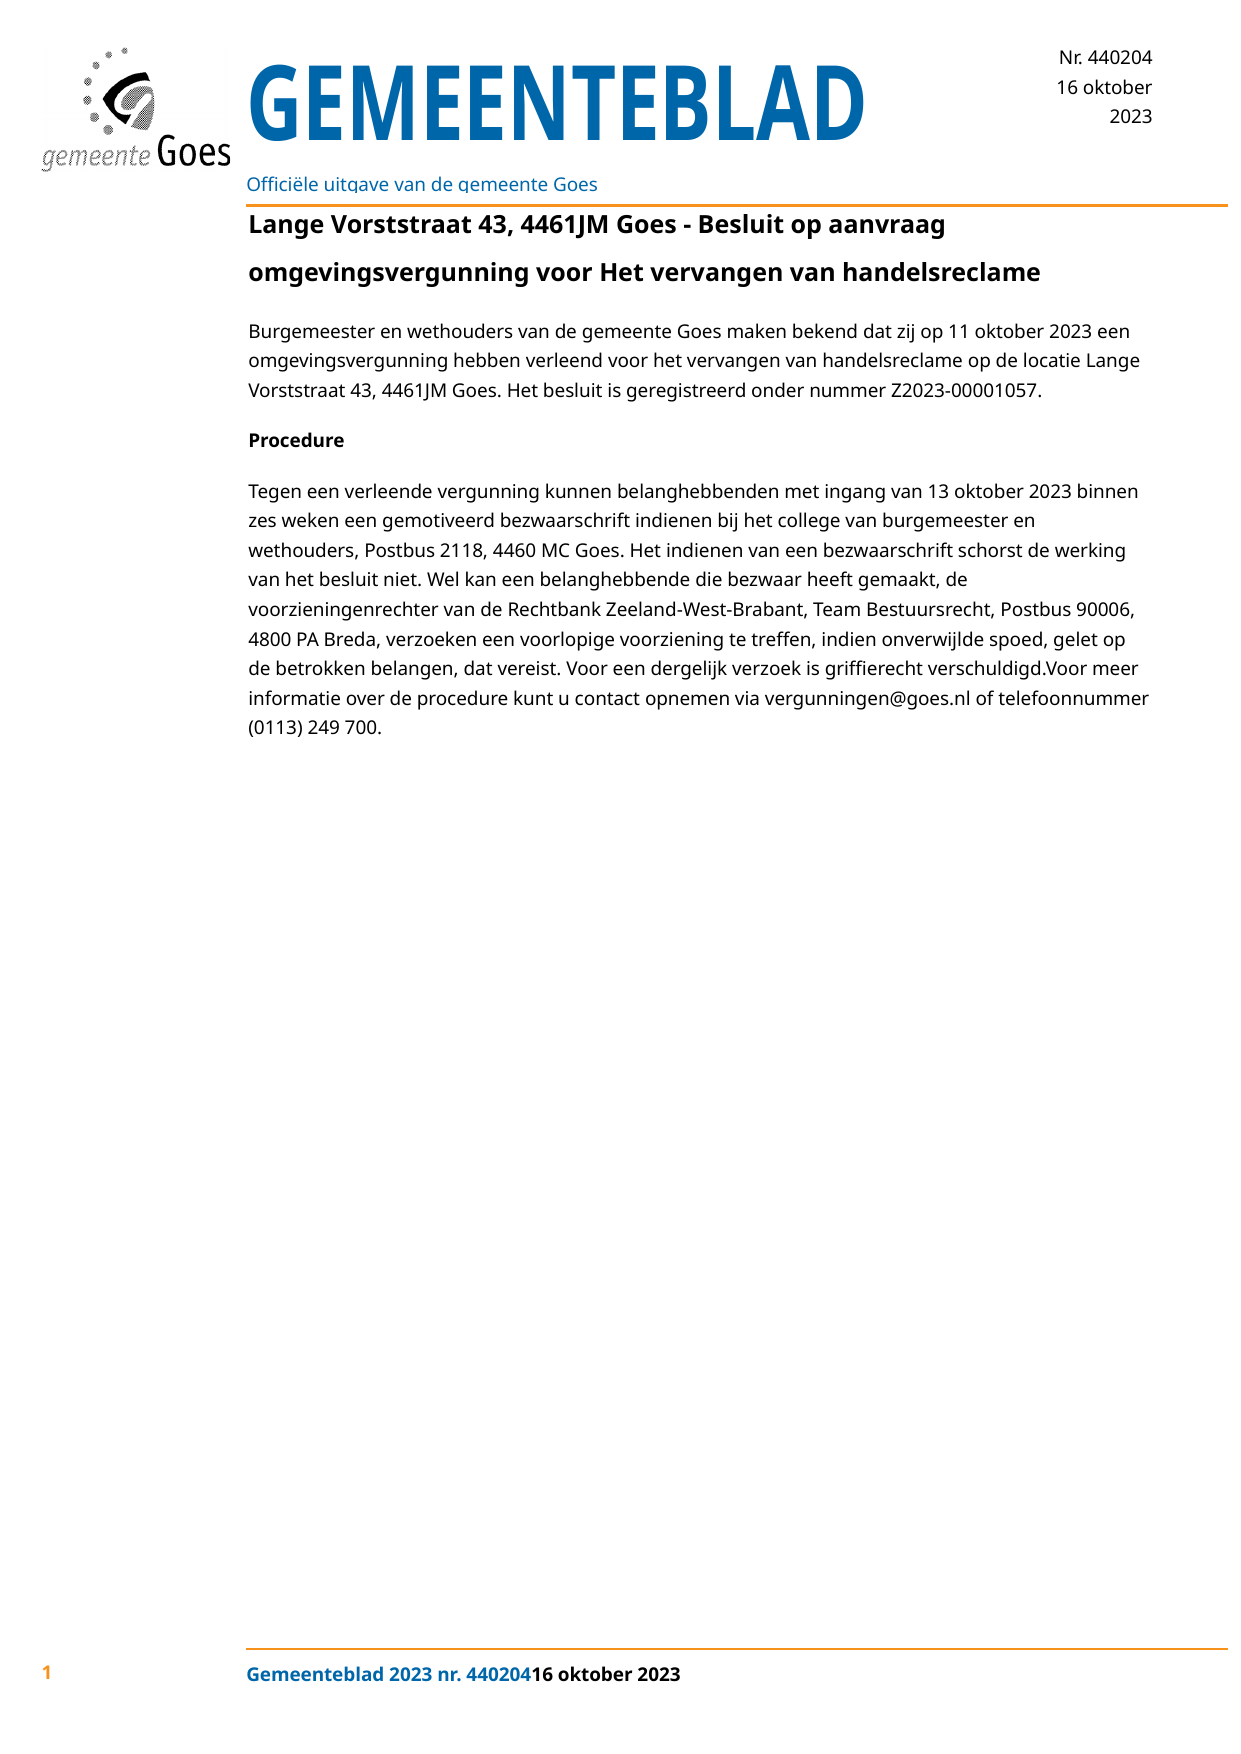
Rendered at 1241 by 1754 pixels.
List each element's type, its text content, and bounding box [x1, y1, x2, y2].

text Lange Vorststraat 43, 4461JM Goes - Besluit op aanvraag omgevingsvergunning voor Het vervangen van handelsreclame [248, 207, 1152, 288]
text Tegen een verleende vergunning kunnen belanghebbenden met ingang van 13 oktober 2023 binnen zes weken een gemotiveerd bezwaarschrift indienen bij het college van burgemeester en wethouders, Postbus 2118, 4460 MC Goes. Het indienen van een bezwaarschrift schorst de werking van het besluit niet. Wel kan een belanghebbende die bezwaar heeft gemaakt, de voorzieningenrechter van de Rechtbank Zeeland-West-Brabant, Team Bestuursrecht, Postbus 90006, 4800 PA Breda, verzoeken een voorlopige voorziening te treffen, indien onverwijlde spoed, gelet op de betrokken belangen, dat vereist. Voor een dergelijk verzoek is griffierecht verschuldigd.Voor meer informatie over de procedure kunt u contact opnemen via vergunningen@goes.nl of telefoonnummer (0113) 249 700. [248, 478, 1152, 740]
text Procedure [248, 427, 1152, 453]
picture [41, 47, 231, 172]
text Burgemeester en wethouders van de gemeente Goes maken bekend dat zij op 11 oktober 2023 een omgevingsvergunning hebben verleend voor het vervangen van handelsreclame op de locatie Lange Vorststraat 43, 4461JM Goes. Het besluit is geregistreerd onder nummer Z2023-00001057. [248, 318, 1152, 403]
